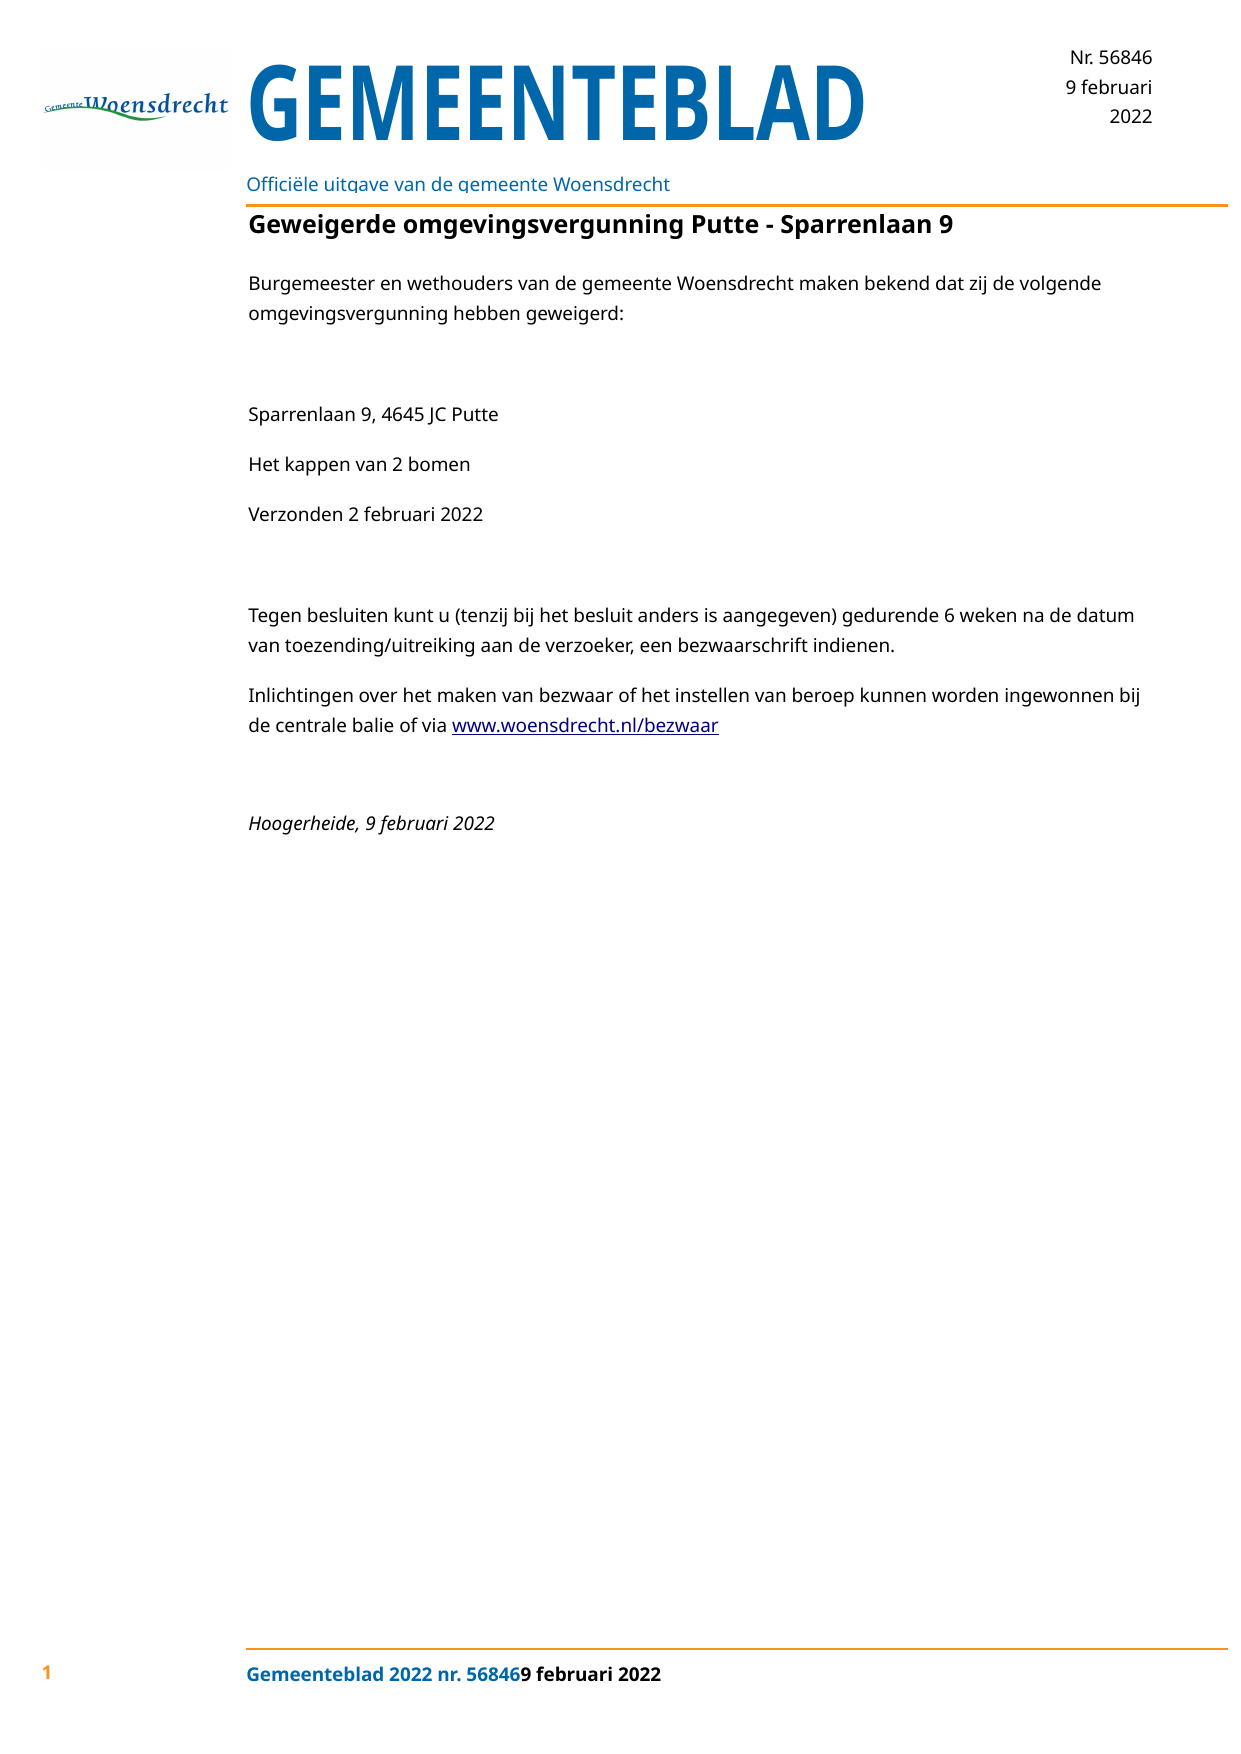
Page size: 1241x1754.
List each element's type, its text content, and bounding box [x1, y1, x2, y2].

text Verzonden 2 februari 2022 [248, 502, 1152, 527]
text Geweigerde omgevingsvergunning Putte - Sparrenlaan 9 [248, 207, 1152, 241]
text Inlichtingen over het maken van bezwaar of het instellen van beroep kunnen worden ingewonnen bij de centrale balie of via www.woensdrecht.nl/bezwaar [248, 682, 1152, 738]
picture [41, 47, 231, 172]
text Hoogerheide, 9 februari 2022 [248, 810, 1152, 836]
text Het kappen van 2 bomen [248, 451, 1152, 477]
text Sparrenlaan 9, 4645 JC Putte [248, 401, 1152, 426]
text Burgemeester en wethouders van de gemeente Woensdrecht maken bekend dat zij de volgende omgevingsvergunning hebben geweigerd: [248, 270, 1152, 326]
text Tegen besluiten kunt u (tenzij bij het besluit anders is aangegeven) gedurende 6 weken na de datum van toezending/uitreiking aan de verzoeker, een bezwaarschrift indienen. [248, 602, 1152, 658]
